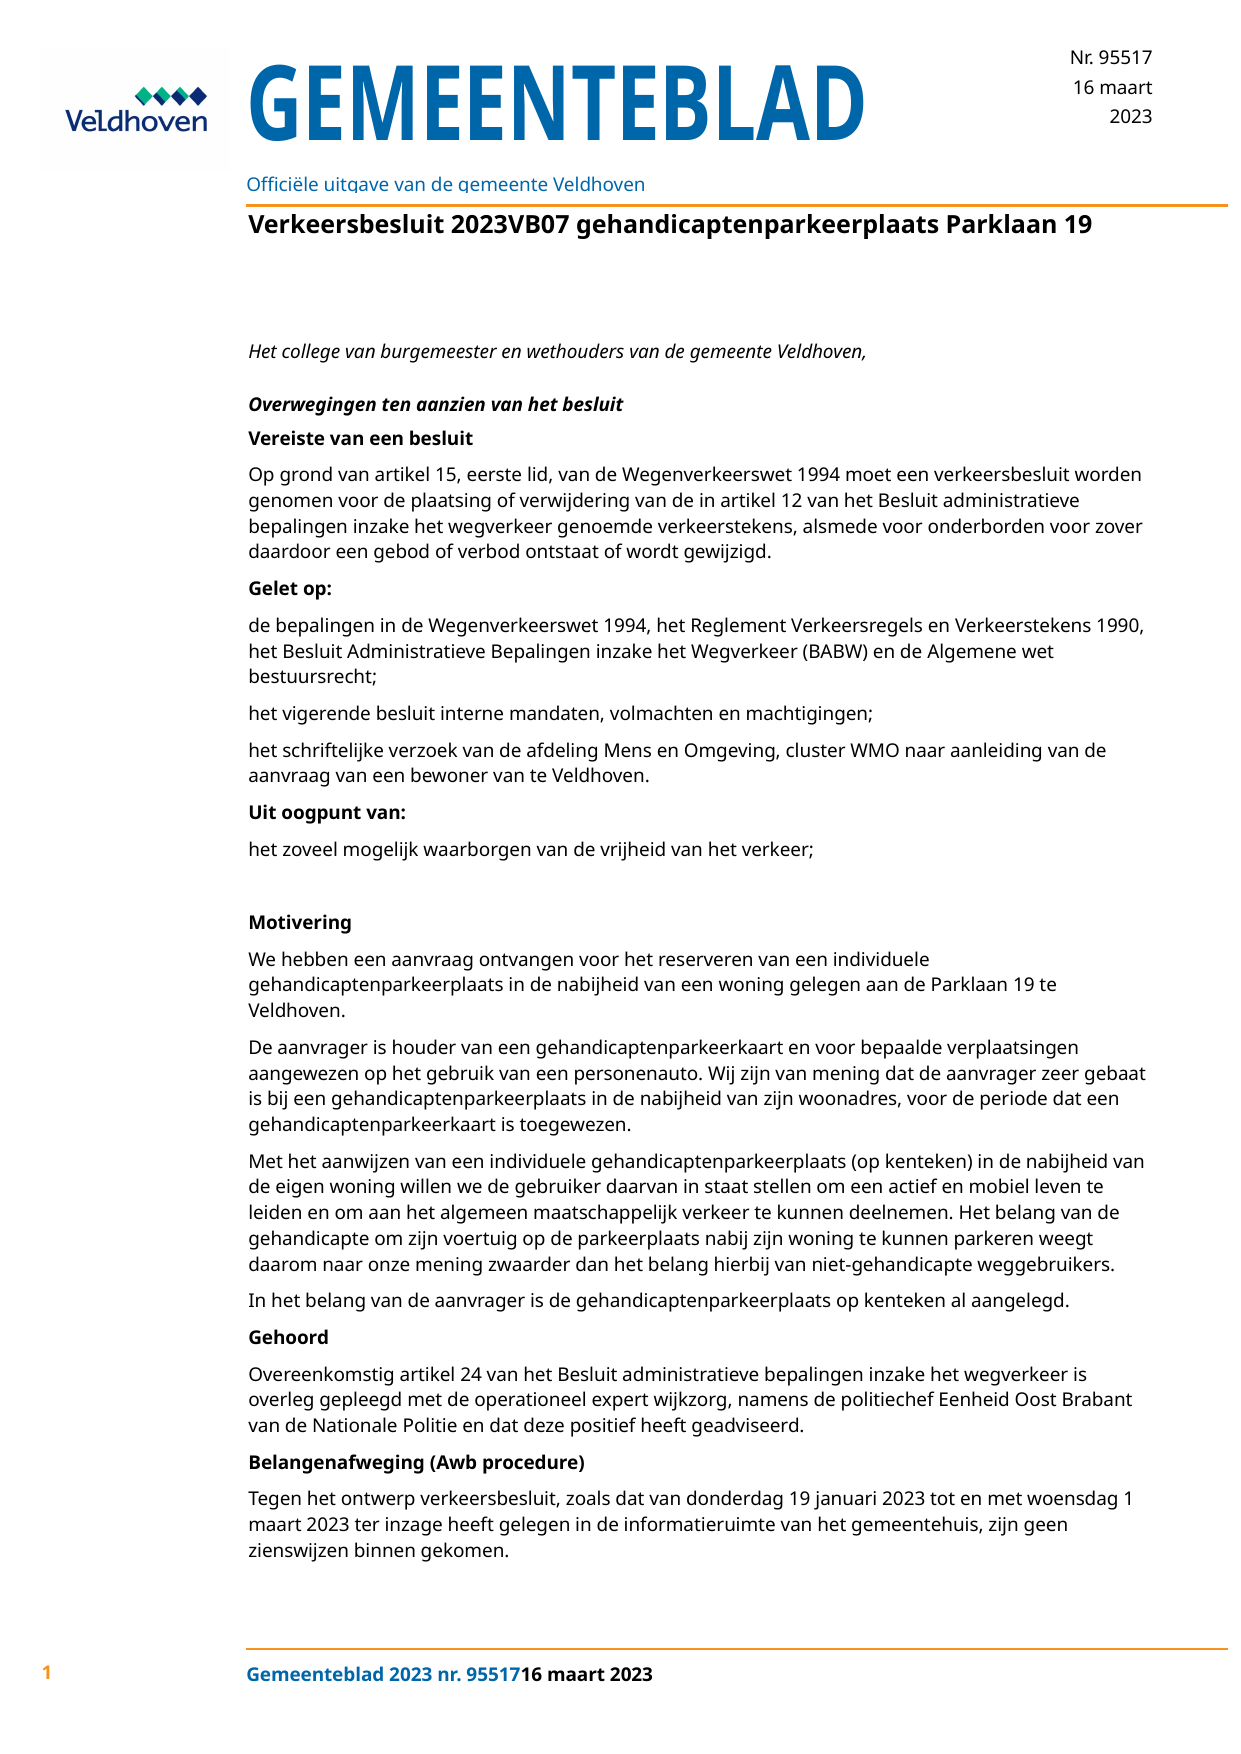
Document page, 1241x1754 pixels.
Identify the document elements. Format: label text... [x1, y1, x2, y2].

text Overeenkomstig artikel 24 van het Besluit administratieve bepalingen inzake het wegverkeer is overleg gepleegd met de operationeel expert wijkzorg, namens de politiechef Eenheid Oost Brabant van de Nationale Politie en dat deze positief heeft geadviseerd. [248, 1361, 1152, 1438]
text het zoveel mogelijk waarborgen van de vrijheid van het verkeer; [248, 836, 1152, 862]
text Het college van burgemeester en wethouders van de gemeente Veldhoven, [248, 338, 1152, 364]
picture [41, 47, 231, 172]
text Gelet op: [248, 575, 1152, 601]
text Verkeersbesluit 2023VB07 gehandicaptenparkeerplaats Parklaan 19 [248, 207, 1152, 241]
text het vigerende besluit interne mandaten, volmachten en machtigingen; [248, 700, 1152, 726]
text Gehoord [248, 1324, 1152, 1350]
text Overwegingen ten aanzien van het besluit [248, 391, 1152, 417]
text In het belang van de aanvrager is de gehandicaptenparkeerplaats op kenteken al aangelegd. [248, 1287, 1152, 1313]
text De aanvrager is houder van een gehandicaptenparkeerkaart en voor bepaalde verplaatsingen aangewezen op het gebruik van een personenauto. Wij zijn van mening dat de aanvrager zeer gebaat is bij een gehandicaptenparkeerplaats in de nabijheid van zijn woonadres, voor de periode dat een gehandicaptenparkeerkaart is toegewezen. [248, 1034, 1152, 1137]
text de bepalingen in de Wegenverkeerswet 1994, het Reglement Verkeersregels en Verkeerstekens 1990, het Besluit Administratieve Bepalingen inzake het Wegverkeer (BABW) en de Algemene wet bestuursrecht; [248, 612, 1152, 689]
text Vereiste van een besluit [248, 425, 1152, 451]
text Tegen het ontwerp verkeersbesluit, zoals dat van donderdag 19 januari 2023 tot en met woensdag 1 maart 2023 ter inzage heeft gelegen in de informatieruimte van het gemeentehuis, zijn geen zienswijzen binnen gekomen. [248, 1486, 1152, 1563]
text Met het aanwijzen van een individuele gehandicaptenparkeerplaats (op kenteken) in de nabijheid van de eigen woning willen we de gebruiker daarvan in staat stellen om een actief en mobiel leven te leiden en om aan het algemeen maatschappelijk verkeer te kunnen deelnemen. Het belang van de gehandicapte om zijn voertuig op de parkeerplaats nabij zijn woning te kunnen parkeren weegt daarom naar onze mening zwaarder dan het belang hierbij van niet-gehandicapte weggebruikers. [248, 1148, 1152, 1277]
text Op grond van artikel 15, eerste lid, van de Wegenverkeerswet 1994 moet een verkeersbesluit worden genomen voor de plaatsing of verwijdering van de in artikel 12 van het Besluit administratieve bepalingen inzake het wegverkeer genoemde verkeerstekens, alsmede voor onderborden voor zover daardoor een gebod of verbod ontstaat of wordt gewijzigd. [248, 462, 1152, 564]
text We hebben een aanvraag ontvangen voor het reserveren van een individuele gehandicaptenparkeerplaats in de nabijheid van een woning gelegen aan de Parklaan 19 te Veldhoven. [248, 946, 1152, 1023]
text het schriftelijke verzoek van de afdeling Mens en Omgeving, cluster WMO naar aanleiding van de aanvraag van een bewoner van te Veldhoven. [248, 737, 1152, 788]
text Motivering [248, 909, 1152, 935]
text Uit oogpunt van: [248, 799, 1152, 825]
text Belangenafweging (Awb procedure) [248, 1449, 1152, 1475]
